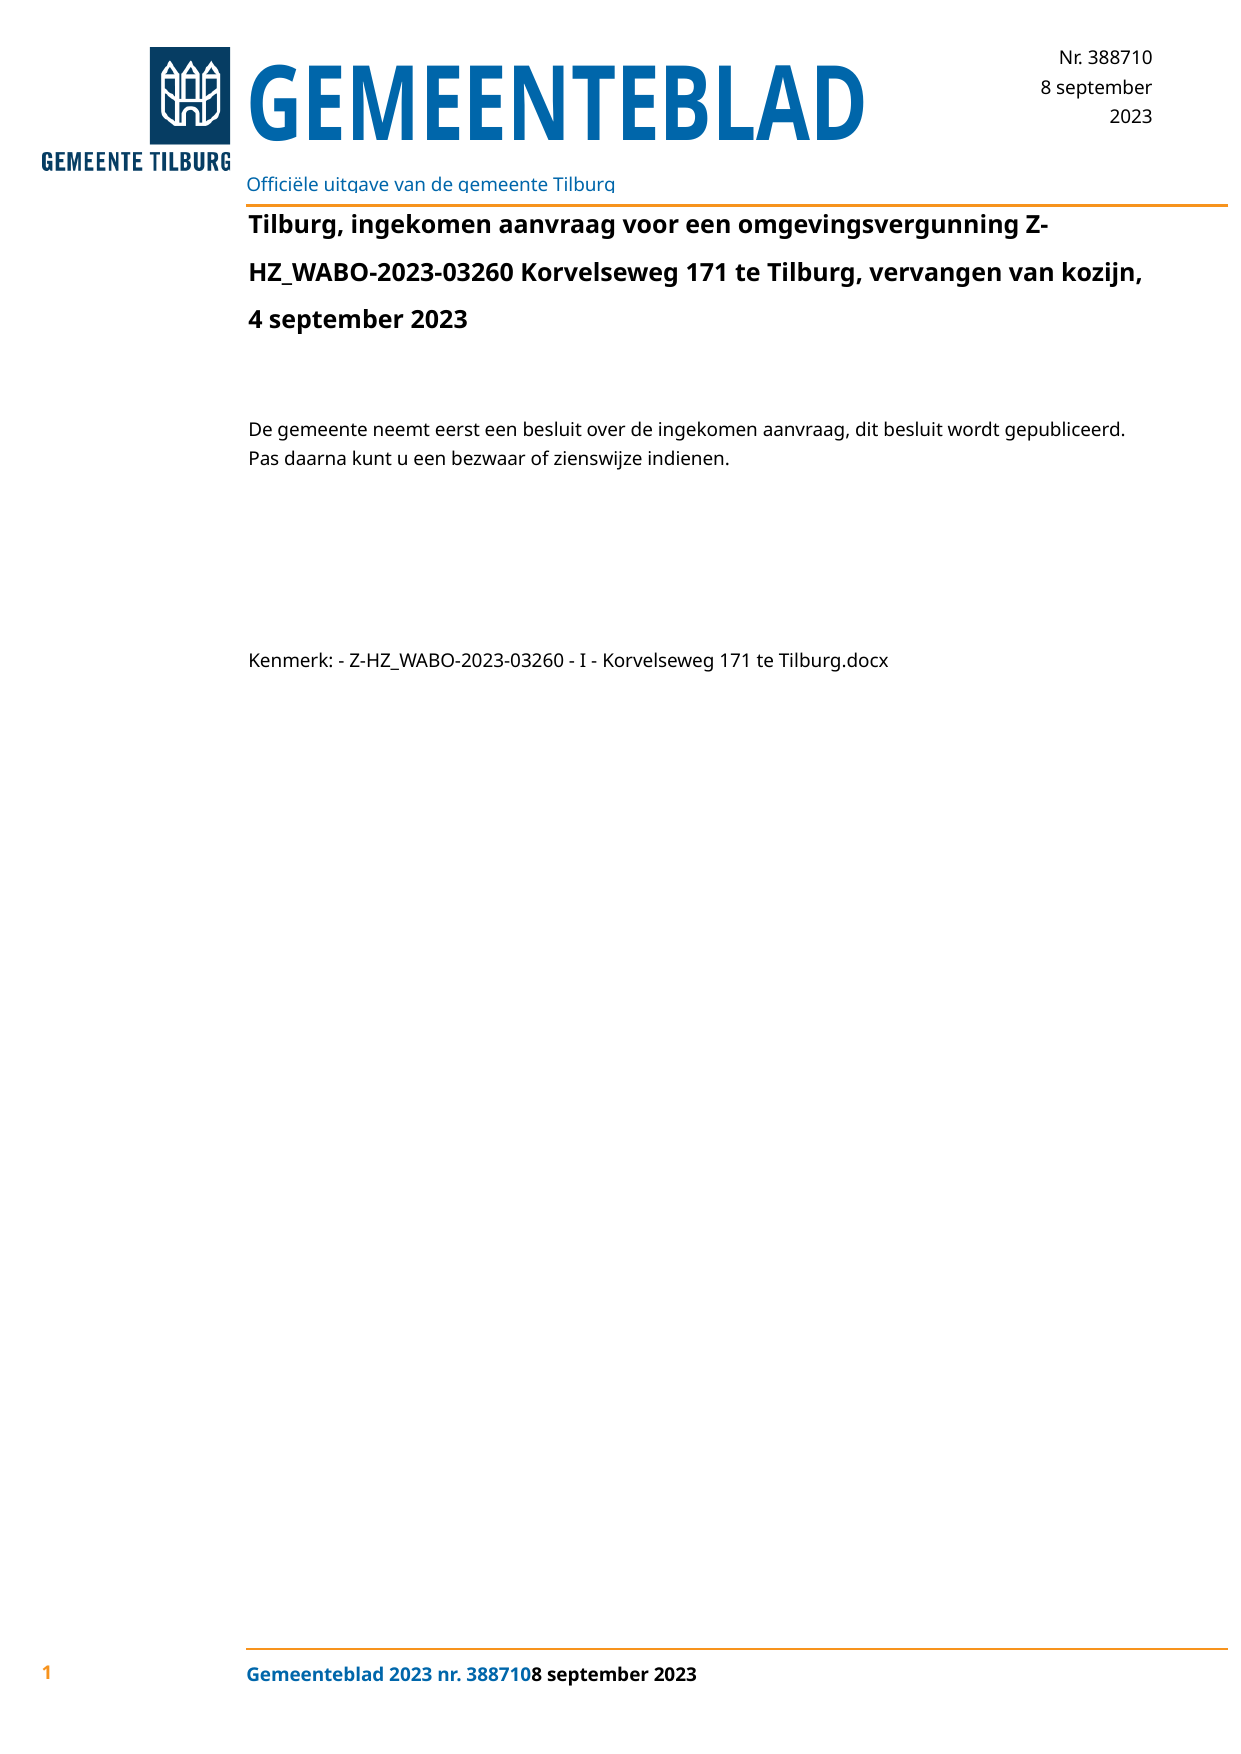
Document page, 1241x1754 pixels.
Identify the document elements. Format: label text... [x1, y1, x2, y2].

text Tilburg, ingekomen aanvraag voor een omgevingsvergunning Z-HZ_WABO-2023-03260 Korvelseweg 171 te Tilburg, vervangen van kozijn, 4 september 2023 [248, 207, 1152, 336]
text Kenmerk: - Z-HZ_WABO-2023-03260 - I - Korvelseweg 171 te Tilburg.docx [248, 647, 1152, 673]
picture [41, 47, 231, 172]
text De gemeente neemt eerst een besluit over de ingekomen aanvraag, dit besluit wordt gepubliceerd. Pas daarna kunt u een bezwaar of zienswijze indienen. [248, 416, 1152, 471]
